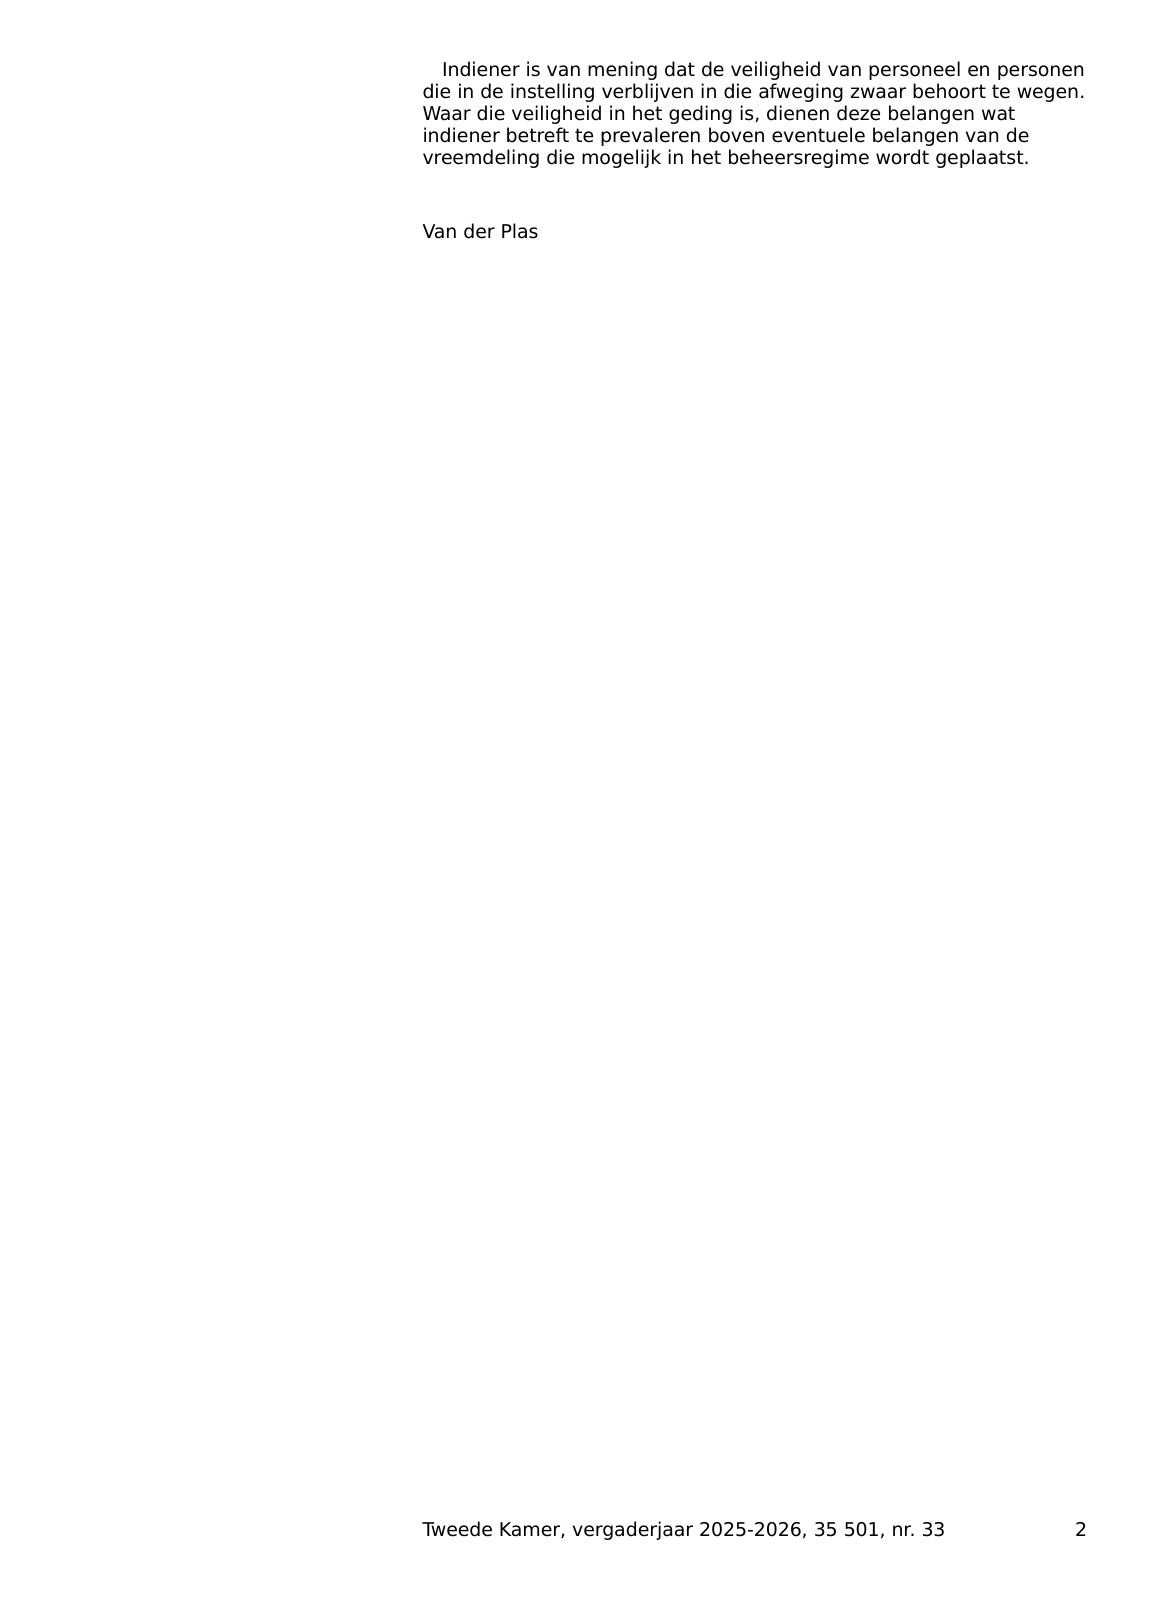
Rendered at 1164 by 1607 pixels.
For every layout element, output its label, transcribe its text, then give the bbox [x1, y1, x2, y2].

text Indiener is van mening dat de veiligheid van personeel en personen die in de instelling verblijven in die afweging zwaar behoort te wegen. Waar die veiligheid in het geding is, dienen deze belangen wat indiener betreft te prevaleren boven eventuele belangen van de vreemdeling die mogelijk in het beheersregime wordt geplaatst. [422, 59, 1087, 169]
text Van der Plas [422, 199, 1087, 243]
